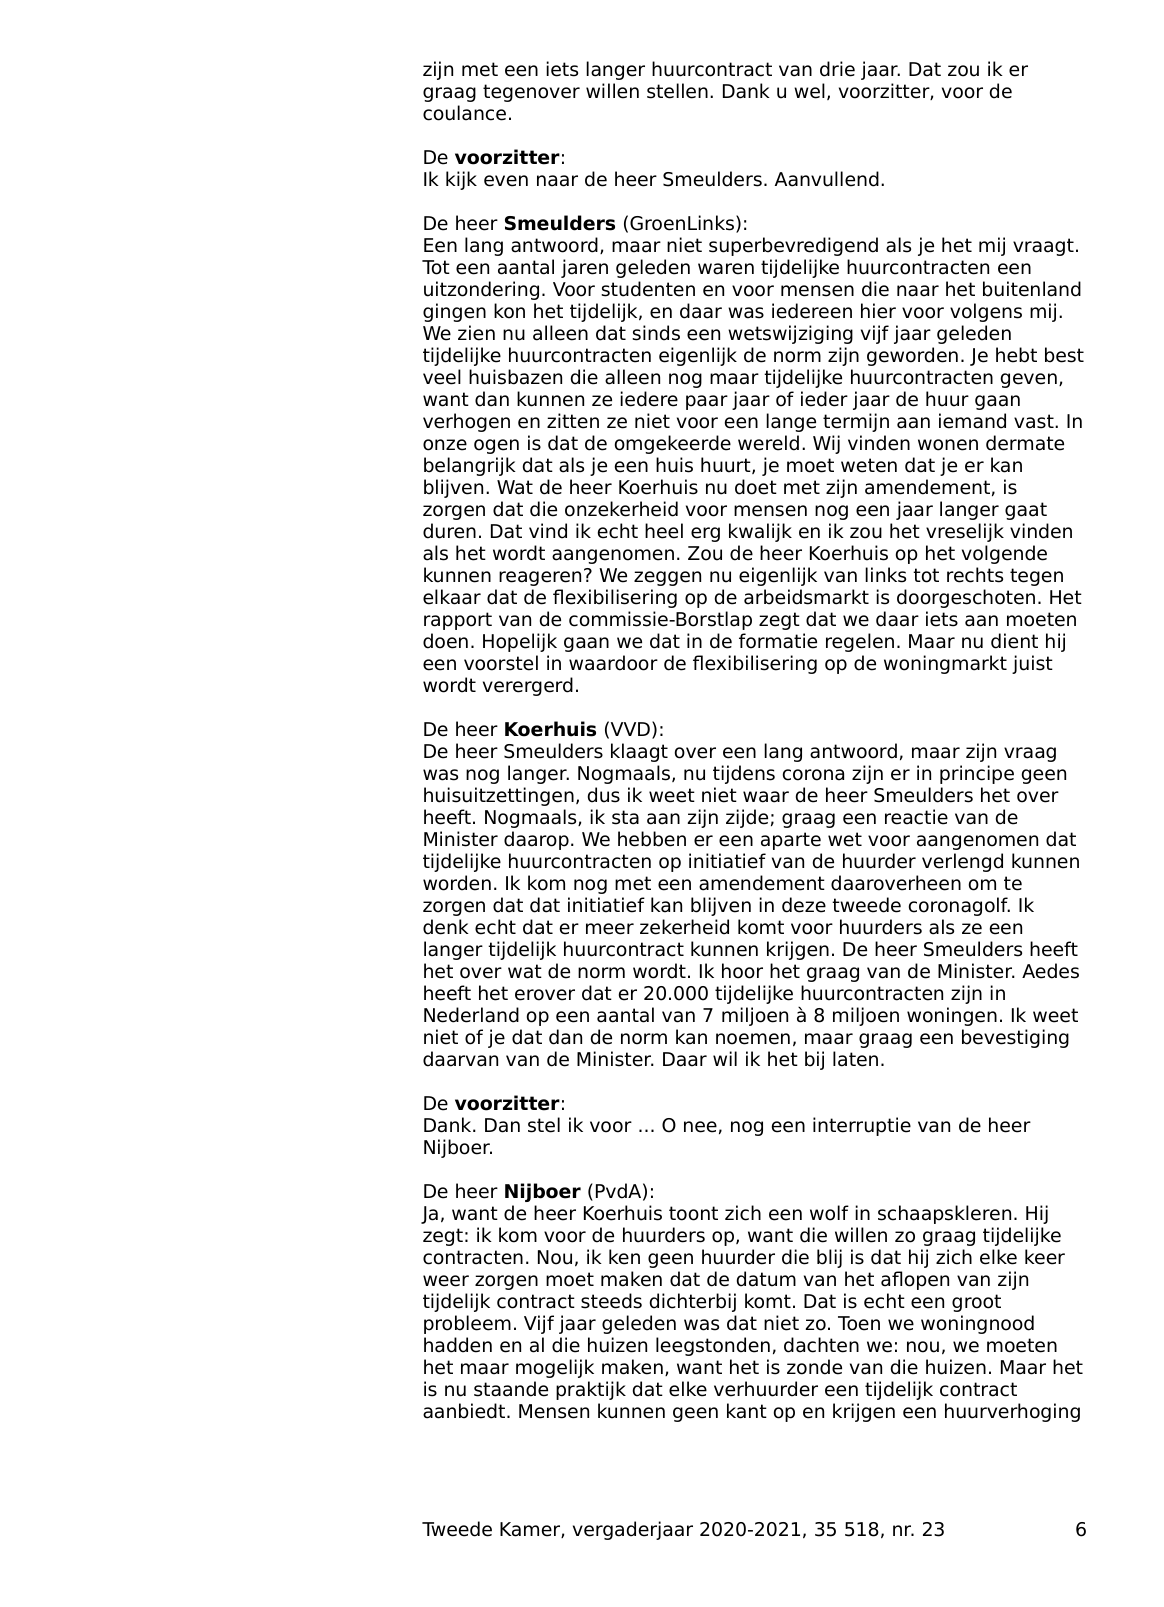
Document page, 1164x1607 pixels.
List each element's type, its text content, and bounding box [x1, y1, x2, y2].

text De heer Nijboer (PvdA): [422, 1181, 1087, 1203]
text Dank. Dan stel ik voor ... O nee, nog een interruptie van de heer Nijboer. [422, 1115, 1087, 1159]
text De heer Smeulders klaagt over een lang antwoord, maar zijn vraag was nog langer. Nogmaals, nu tijdens corona zijn er in principe geen huisuitzettingen, dus ik weet niet waar de heer Smeulders het over heeft. Nogmaals, ik sta aan zijn zijde; graag een reactie van de Minister daarop. We hebben er een aparte wet voor aangenomen dat tijdelijke huurcontracten op initiatief van de huurder verlengd kunnen worden. Ik kom nog met een amendement daaroverheen om te zorgen dat dat initiatief kan blijven in deze tweede coronagolf. Ik denk echt dat er meer zekerheid komt voor huurders als ze een langer tijdelijk huurcontract kunnen krijgen. De heer Smeulders heeft het over wat de norm wordt. Ik hoor het graag van de Minister. Aedes heeft het erover dat er 20.000 tijdelijke huurcontracten zijn in Nederland op een aantal van 7 miljoen à 8 miljoen woningen. Ik weet niet of je dat dan de norm kan noemen, maar graag een bevestiging daarvan van de Minister. Daar wil ik het bij laten. [422, 741, 1087, 1071]
text Een lang antwoord, maar niet superbevredigend als je het mij vraagt. Tot een aantal jaren geleden waren tijdelijke huurcontracten een uitzondering. Voor studenten en voor mensen die naar het buitenland gingen kon het tijdelijk, en daar was iedereen hier voor volgens mij. We zien nu alleen dat sinds een wetswijziging vijf jaar geleden tijdelijke huurcontracten eigenlijk de norm zijn geworden. Je hebt best veel huisbazen die alleen nog maar tijdelijke huurcontracten geven, want dan kunnen ze iedere paar jaar of ieder jaar de huur gaan verhogen en zitten ze niet voor een lange termijn aan iemand vast. In onze ogen is dat de omgekeerde wereld. Wij vinden wonen dermate belangrijk dat als je een huis huurt, je moet weten dat je er kan blijven. Wat de heer Koerhuis nu doet met zijn amendement, is zorgen dat die onzekerheid voor mensen nog een jaar langer gaat duren. Dat vind ik echt heel erg kwalijk en ik zou het vreselijk vinden als het wordt aangenomen. Zou de heer Koerhuis op het volgende kunnen reageren? We zeggen nu eigenlijk van links tot rechts tegen elkaar dat de flexibilisering op de arbeidsmarkt is doorgeschoten. Het rapport van de commissie-Borstlap zegt dat we daar iets aan moeten doen. Hopelijk gaan we dat in de formatie regelen. Maar nu dient hij een voorstel in waardoor de flexibilisering op de woningmarkt juist wordt verergerd. [422, 235, 1087, 697]
text De heer Koerhuis (VVD): [422, 719, 1087, 741]
text Ik kijk even naar de heer Smeulders. Aanvullend. [422, 169, 1087, 191]
text De voorzitter: [422, 147, 1087, 169]
text zijn met een iets langer huurcontract van drie jaar. Dat zou ik er graag tegenover willen stellen. Dank u wel, voorzitter, voor de coulance. [422, 59, 1087, 125]
text De heer Smeulders (GroenLinks): [422, 213, 1087, 235]
text Ja, want de heer Koerhuis toont zich een wolf in schaapskleren. Hij zegt: ik kom voor de huurders op, want die willen zo graag tijdelijke contracten. Nou, ik ken geen huurder die blij is dat hij zich elke keer weer zorgen moet maken dat de datum van het aflopen van zijn tijdelijk contract steeds dichterbij komt. Dat is echt een groot probleem. Vijf jaar geleden was dat niet zo. Toen we woningnood hadden en al die huizen leegstonden, dachten we: nou, we moeten het maar mogelijk maken, want het is zonde van die huizen. Maar het is nu staande praktijk dat elke verhuurder een tijdelijk contract aanbiedt. Mensen kunnen geen kant op en krijgen een huurverhoging [422, 1203, 1087, 1423]
text De voorzitter: [422, 1093, 1087, 1115]
